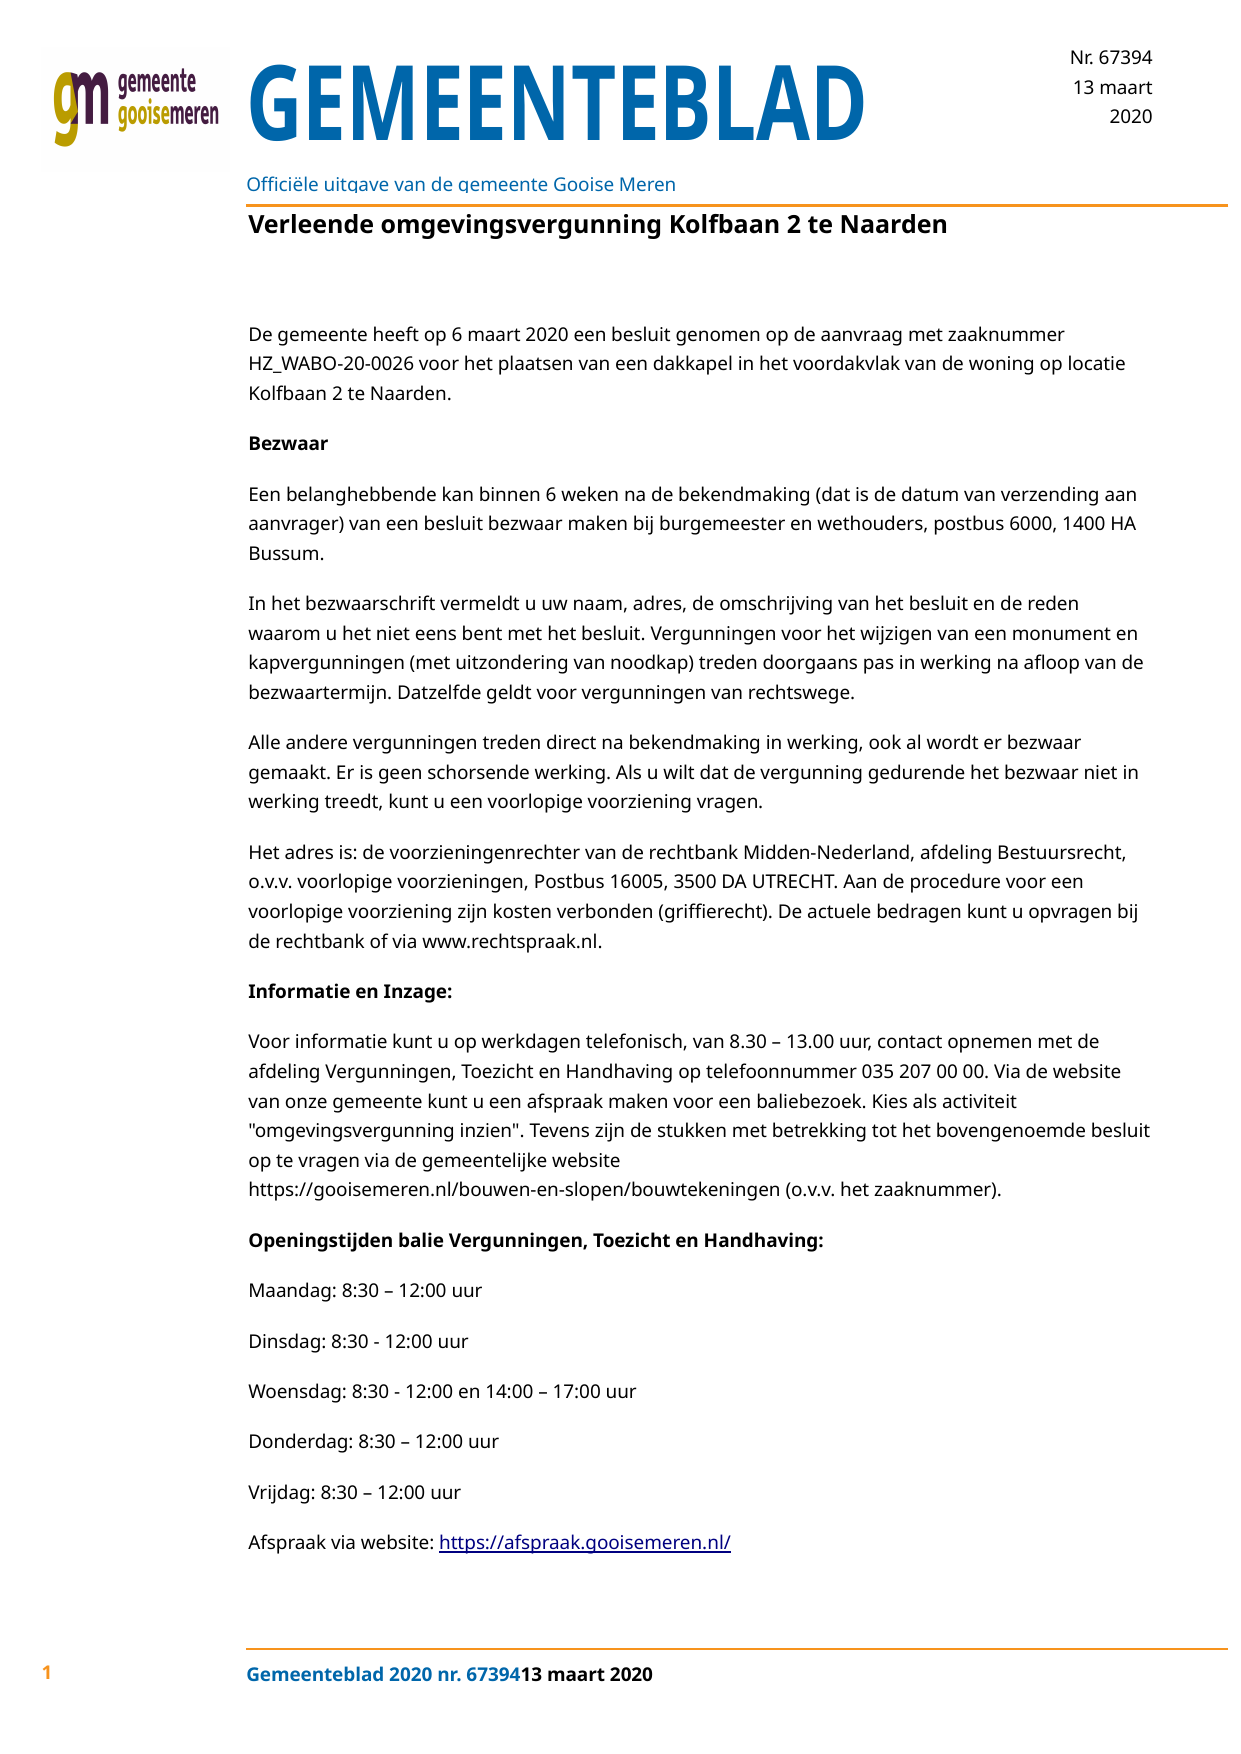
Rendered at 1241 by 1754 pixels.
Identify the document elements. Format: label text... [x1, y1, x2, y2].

text Informatie en Inzage: [248, 978, 1152, 1004]
text Voor informatie kunt u op werkdagen telefonisch, van 8.30 – 13.00 uur, contact opnemen met de afdeling Vergunningen, Toezicht en Handhaving op telefoonnummer 035 207 00 00. Via de website van onze gemeente kunt u een afspraak maken voor een baliebezoek. Kies als activiteit "omgevingsvergunning inzien". Tevens zijn de stukken met betrekking tot het bovengenoemde besluit op te vragen via de gemeentelijke website https://gooisemeren.nl/bouwen-en-slopen/bouwtekeningen (o.v.v. het zaaknummer). [248, 1029, 1152, 1202]
text Maandag: 8:30 – 12:00 uur [248, 1277, 1152, 1303]
picture [41, 47, 231, 172]
text Afspraak via website: https://afspraak.gooisemeren.nl/ [248, 1529, 1152, 1555]
text In het bezwaarschrift vermeldt u uw naam, adres, de omschrijving van het besluit en de reden waarom u het niet eens bent met het besluit. Vergunningen voor het wijzigen van een monument en kapvergunningen (met uitzondering van noodkap) treden doorgaans pas in werking na afloop van de bezwaartermijn. Datzelfde geldt voor vergunningen van rechtswege. [248, 590, 1152, 705]
text Dinsdag: 8:30 - 12:00 uur [248, 1328, 1152, 1353]
text Het adres is: de voorzieningenrechter van de rechtbank Midden-Nederland, afdeling Bestuursrecht, o.v.v. voorlopige voorzieningen, Postbus 16005, 3500 DA UTRECHT. Aan de procedure voor een voorlopige voorziening zijn kosten verbonden (griffierecht). De actuele bedragen kunt u opvragen bij de rechtbank of via www.rechtspraak.nl. [248, 839, 1152, 953]
text Donderdag: 8:30 – 12:00 uur [248, 1429, 1152, 1454]
text Openingstijden balie Vergunningen, Toezicht en Handhaving: [248, 1227, 1152, 1253]
text Vrijdag: 8:30 – 12:00 uur [248, 1479, 1152, 1505]
text De gemeente heeft op 6 maart 2020 een besluit genomen op de aanvraag met zaaknummer HZ_WABO-20-0026 voor het plaatsen van een dakkapel in het voordakvlak van de woning op locatie Kolfbaan 2 te Naarden. [248, 321, 1152, 406]
text Een belanghebbende kan binnen 6 weken na de bekendmaking (dat is de datum van verzending aan aanvrager) van een besluit bezwaar maken bij burgemeester en wethouders, postbus 6000, 1400 HA Bussum. [248, 481, 1152, 566]
text Verleende omgevingsvergunning Kolfbaan 2 te Naarden [248, 207, 1152, 241]
text Alle andere vergunningen treden direct na bekendmaking in werking, ook al wordt er bezwaar gemaakt. Er is geen schorsende werking. Als u wilt dat de vergunning gedurende het bezwaar niet in werking treedt, kunt u een voorlopige voorziening vragen. [248, 729, 1152, 814]
text Bezwaar [248, 430, 1152, 456]
text Woensdag: 8:30 - 12:00 en 14:00 – 17:00 uur [248, 1378, 1152, 1404]
